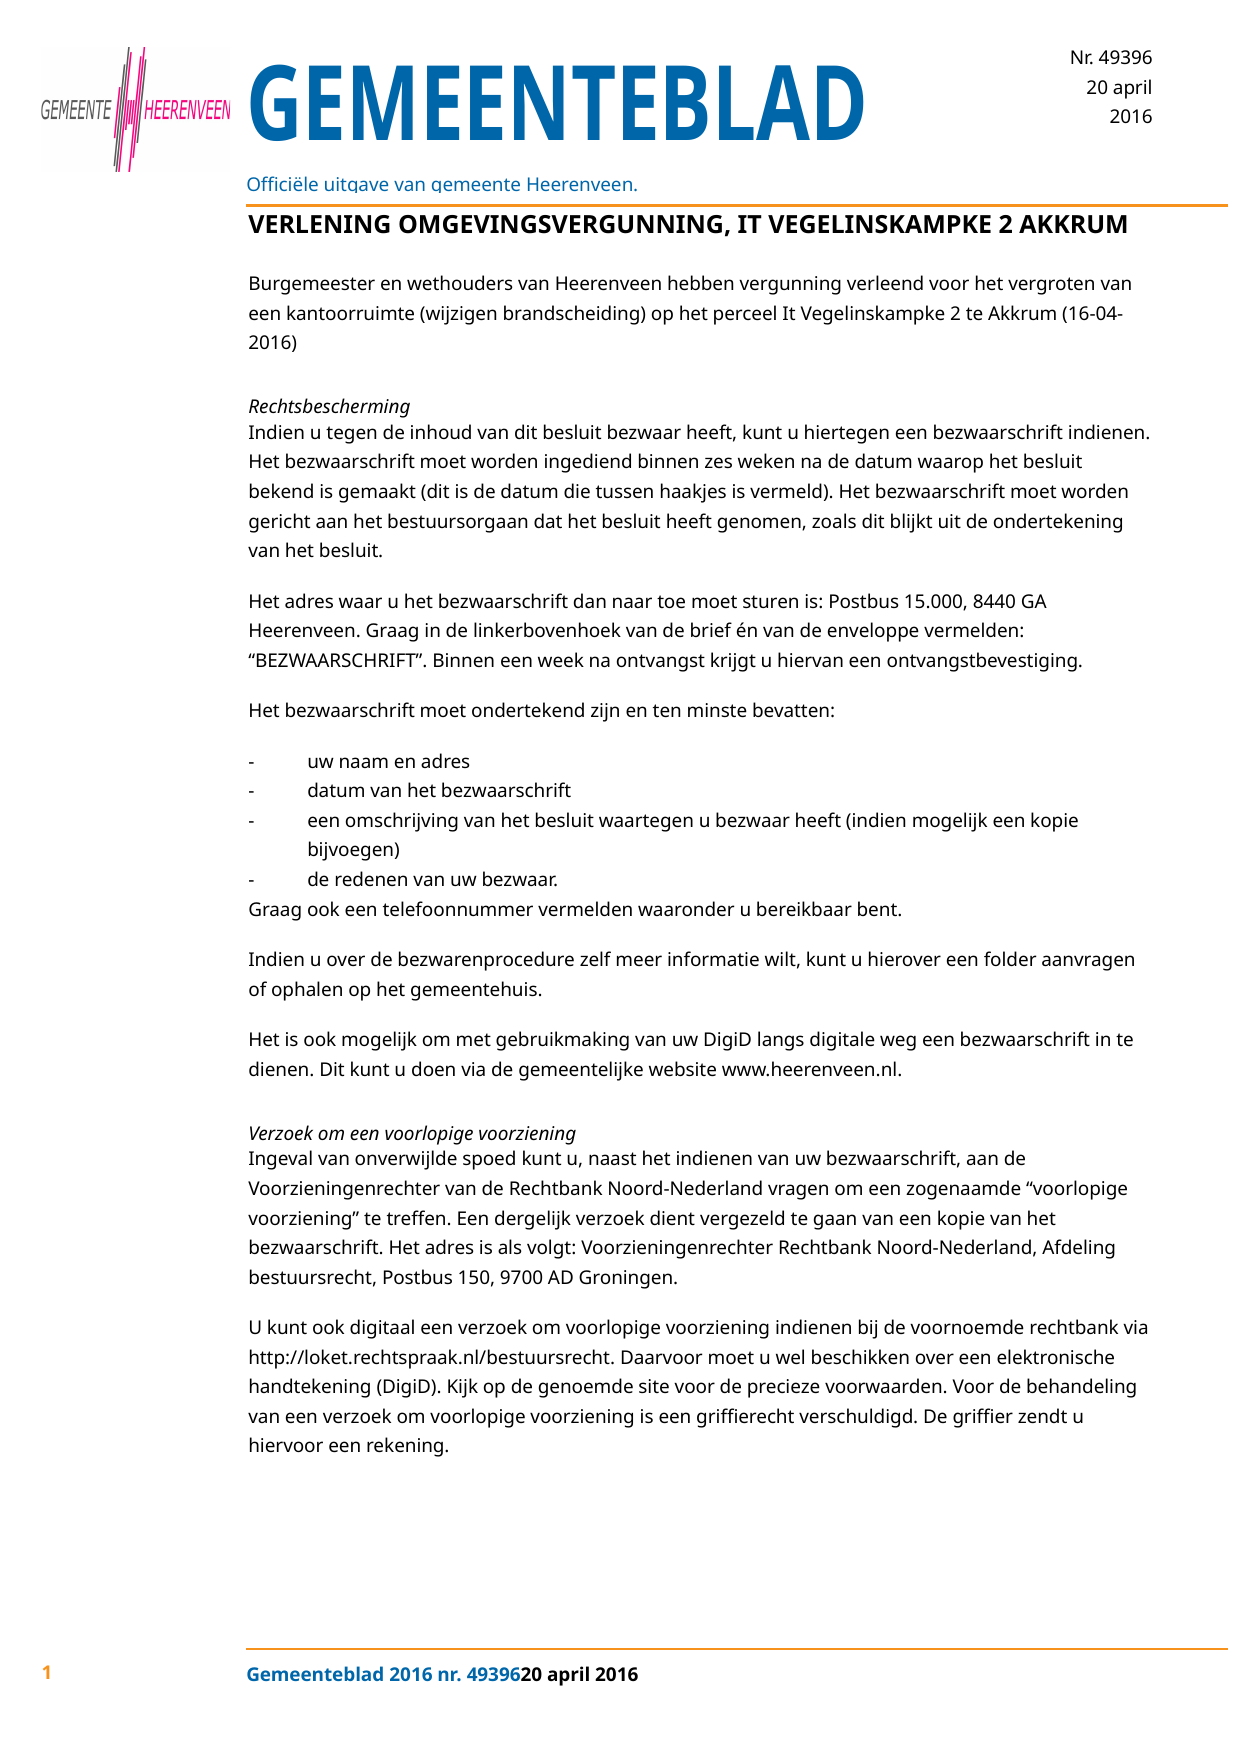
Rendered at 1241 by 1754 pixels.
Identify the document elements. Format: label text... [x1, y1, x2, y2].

text Burgemeester en wethouders van Heerenveen hebben vergunning verleend voor het vergroten van een kantoorruimte (wijzigen brandscheiding) op het perceel It Vegelinskampke 2 te Akkrum (16-04-2016) [248, 270, 1152, 355]
text Indien u over de bezwarenprocedure zelf meer informatie wilt, kunt u hierover een folder aanvragen of ophalen op het gemeentehuis. [248, 946, 1152, 1002]
picture [41, 47, 231, 172]
list de redenen van uw bezwaar. [248, 866, 1152, 892]
text Het adres waar u het bezwaarschrift dan naar toe moet sturen is: Postbus 15.000, 8440 GA Heerenveen. Graag in de linkerbovenhoek van de brief én van de enveloppe vermelden: “BEZWAARSCHRIFT”. Binnen een week na ontvangst krijgt u hiervan een ontvangstbevestiging. [248, 588, 1152, 673]
text U kunt ook digitaal een verzoek om voorlopige voorziening indienen bij de voornoemde rechtbank via http://loket.rechtspraak.nl/bestuursrecht. Daarvoor moet u wel beschikken over een elektronische handtekening (DigiD). Kijk op de genoemde site voor de precieze voorwaarden. Voor de behandeling van een verzoek om voorlopige voorziening is een griffierecht verschuldigd. De griffier zendt u hiervoor een rekening. [248, 1314, 1152, 1458]
list datum van het bezwaarschrift [248, 777, 1152, 803]
text Indien u tegen de inhoud van dit besluit bezwaar heeft, kunt u hiertegen een bezwaarschrift indienen. Het bezwaarschrift moet worden ingediend binnen zes weken na de datum waarop het besluit bekend is gemaakt (dit is de datum die tussen haakjes is vermeld). Het bezwaarschrift moet worden gericht aan het bestuursorgaan dat het besluit heeft genomen, zoals dit blijkt uit de ondertekening van het besluit. [248, 419, 1152, 563]
text Ingeval van onverwijlde spoed kunt u, naast het indienen van uw bezwaarschrift, aan de Voorzieningenrechter van de Rechtbank Noord-Nederland vragen om een zogenaamde “voorlopige voorziening” te treffen. Een dergelijk verzoek dient vergezeld te gaan van een kopie van het bezwaarschrift. Het adres is als volgt: Voorzieningenrechter Rechtbank Noord-Nederland, Afdeling bestuursrecht, Postbus 150, 9700 AD Groningen. [248, 1146, 1152, 1289]
text Het is ook mogelijk om met gebruikmaking van uw DigiD langs digitale weg een bezwaarschrift in te dienen. Dit kunt u doen via de gemeentelijke website www.heerenveen.nl. [248, 1026, 1152, 1082]
list een omschrijving van het besluit waartegen u bezwaar heeft (indien mogelijk een kopie bijvoegen) [248, 807, 1152, 862]
list uw naam en adres [248, 748, 1152, 774]
text Het bezwaarschrift moet ondertekend zijn en ten minste bevatten: [248, 697, 1152, 723]
text Verzoek om een voorlopige voorziening [248, 1120, 1152, 1146]
text Rechtsbescherming [248, 393, 1152, 419]
text VERLENING OMGEVINGSVERGUNNING, IT VEGELINSKAMPKE 2 AKKRUM [248, 207, 1152, 241]
text Graag ook een telefoonnummer vermelden waaronder u bereikbaar bent. [248, 896, 1152, 922]
